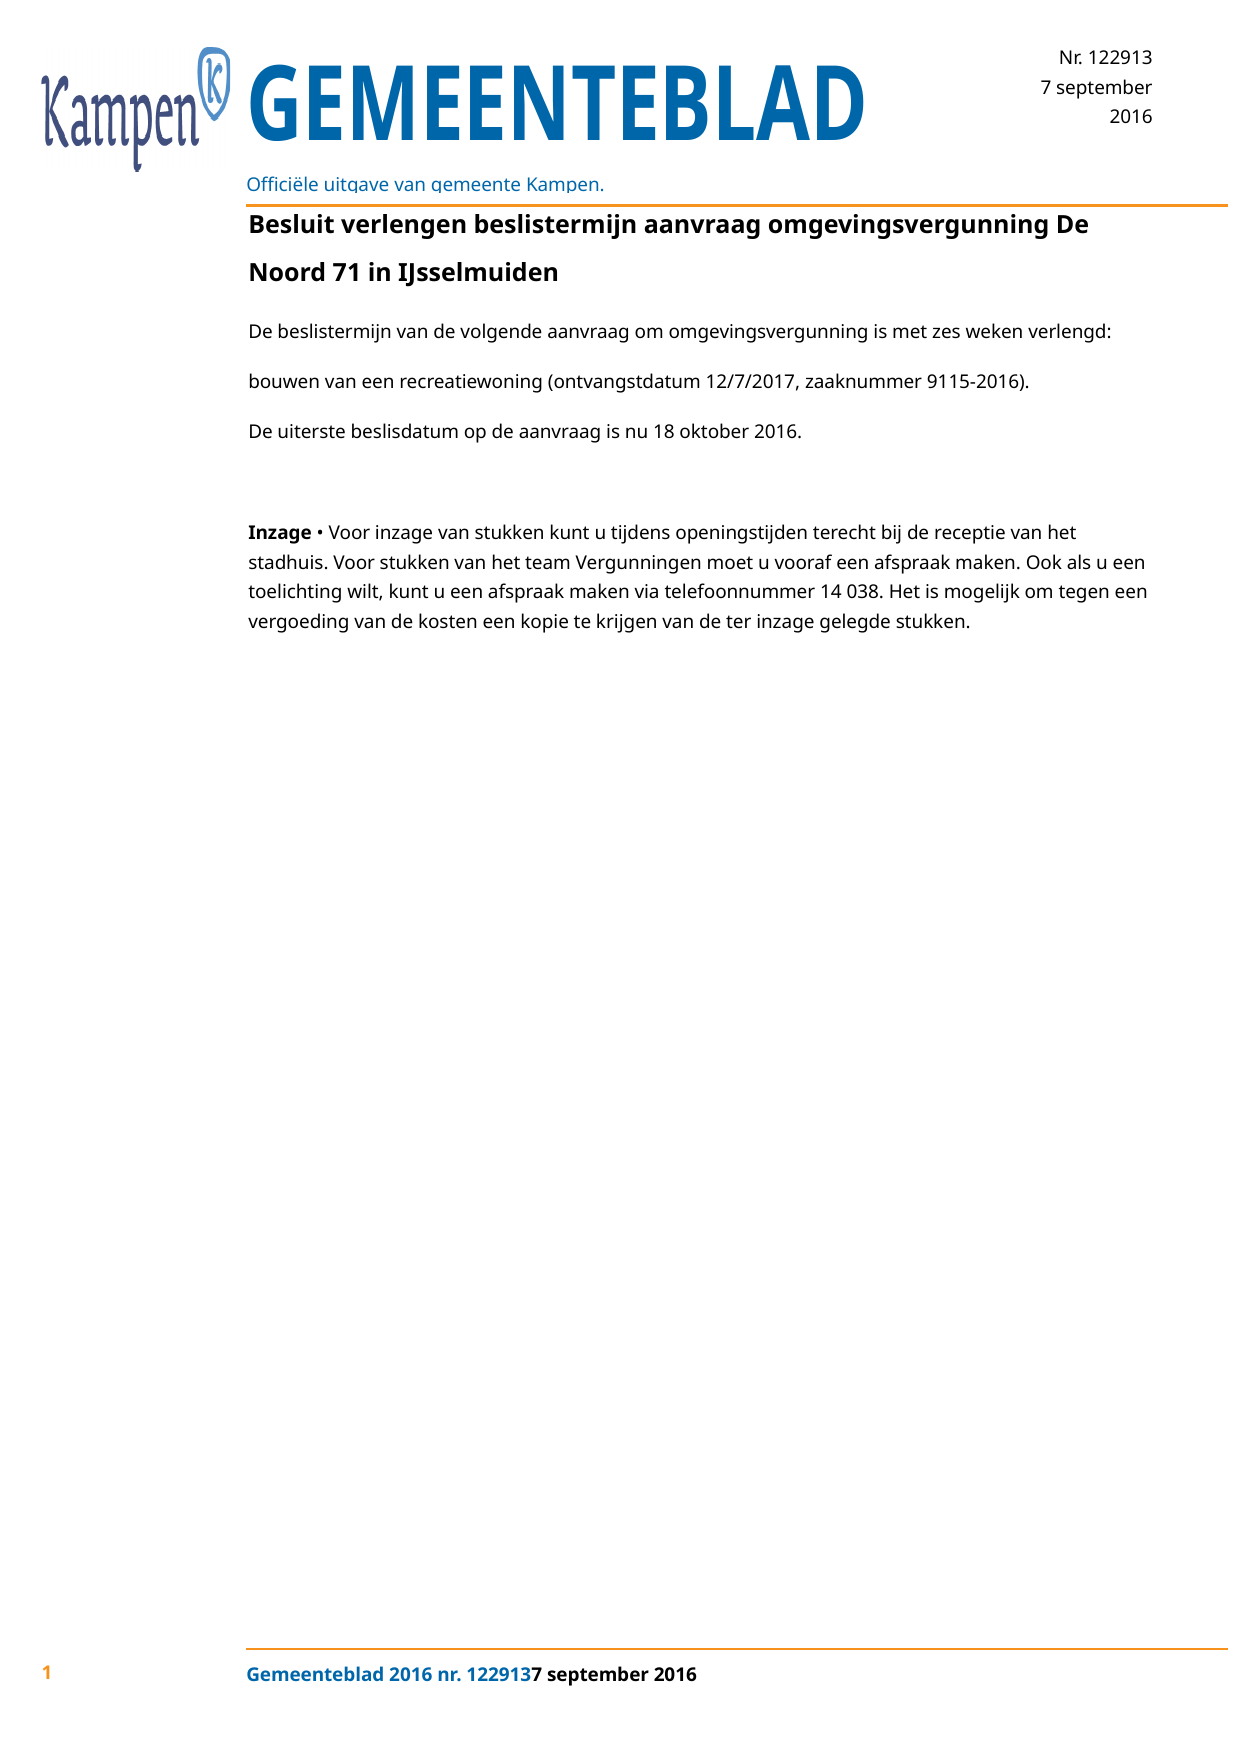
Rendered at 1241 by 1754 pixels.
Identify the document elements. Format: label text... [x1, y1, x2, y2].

text Inzage • Voor inzage van stukken kunt u tijdens openingstijden terecht bij de receptie van het stadhuis. Voor stukken van het team Vergunningen moet u vooraf een afspraak maken. Ook als u een toelichting wilt, kunt u een afspraak maken via telefoonnummer 14 038. Het is mogelijk om tegen een vergoeding van de kosten een kopie te krijgen van de ter inzage gelegde stukken. [248, 519, 1152, 634]
text De beslistermijn van de volgende aanvraag om omgevingsvergunning is met zes weken verlengd: [248, 318, 1152, 344]
text Besluit verlengen beslistermijn aanvraag omgevingsvergunning De Noord 71 in IJsselmuiden [248, 207, 1152, 288]
text bouwen van een recreatiewoning (ontvangstdatum 12/7/2017, zaaknummer 9115-2016). [248, 368, 1152, 394]
picture [41, 47, 231, 172]
text De uiterste beslisdatum op de aanvraag is nu 18 oktober 2016. [248, 419, 1152, 444]
